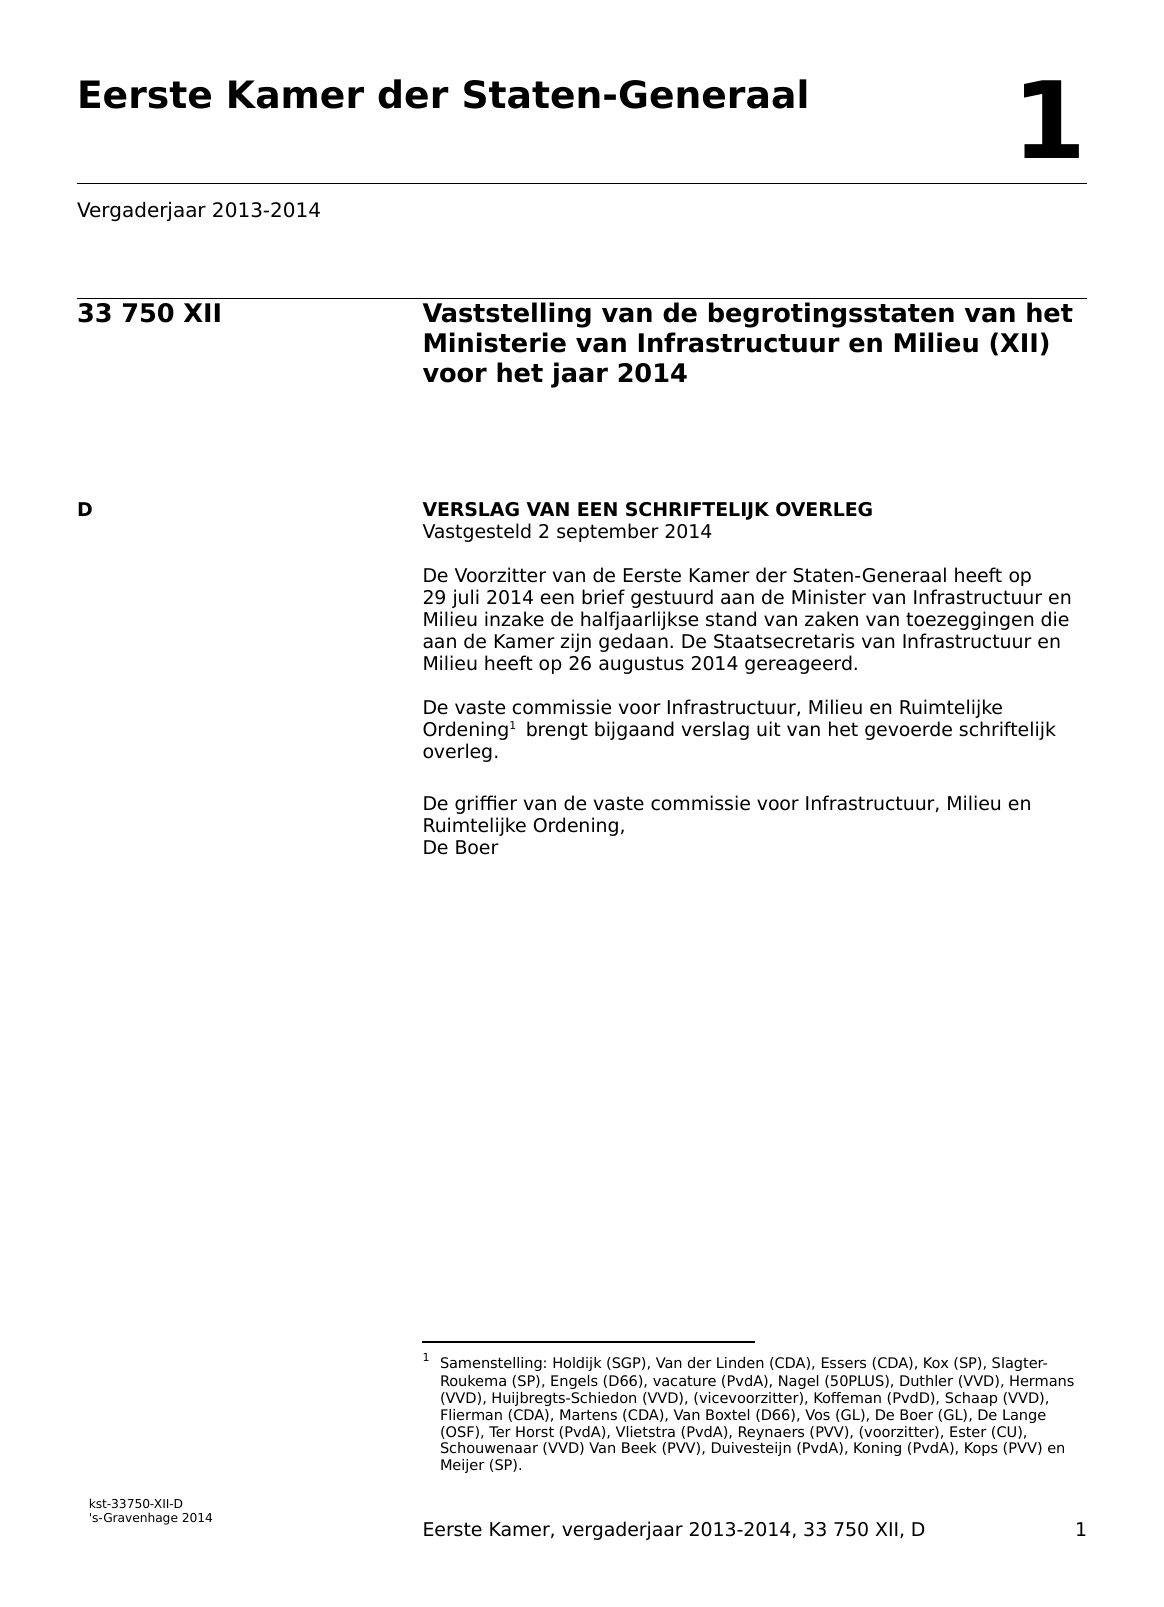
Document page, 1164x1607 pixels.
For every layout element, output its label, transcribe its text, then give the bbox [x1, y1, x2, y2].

text Samenstelling: Holdijk (SGP), Van der Linden (CDA), Essers (CDA), Kox (SP), Slagter-Roukema (SP), Engels (D66), vacature (PvdA), Nagel (50PLUS), Duthler (VVD), Hermans (VVD), Huijbregts-Schiedon (VVD), (vicevoorzitter), Koffeman (PvdD), Schaap (VVD), Flierman (CDA), Martens (CDA), Van Boxtel (D66), Vos (GL), De Boer (GL), De Lange (OSF), Ter Horst (PvdA), Vlietstra (PvdA), Reynaers (PVV), (voorzitter), Ester (CU), Schouwenaar (VVD) Van Beek (PVV), Duivesteijn (PvdA), Koning (PvdA), Kops (PVV) en Meijer (SP). [422, 1351, 1087, 1474]
text De Voorzitter van de Eerste Kamer der Staten-Generaal heeft op 29 juli 2014 een brief gestuurd aan de Minister van Infrastructuur en Milieu inzake de halfjaarlijkse stand van zaken van toezeggingen die aan de Kamer zijn gedaan. De Staatsecretaris van Infrastructuur en Milieu heeft op 26 augustus 2014 gereageerd. [422, 565, 1087, 675]
text Vastgesteld 2 september 2014 [422, 521, 1087, 543]
text De griffier van de vaste commissie voor Infrastructuur, Milieu en Ruimtelijke Ordening, De Boer [422, 793, 1087, 859]
table_cell Vergaderjaar 2013-2014 [77, 184, 1087, 298]
subtitle D VERSLAG VAN EEN SCHRIFTELIJK OVERLEG [77, 499, 1087, 521]
text kst-33750-XII-D [88, 1497, 323, 1511]
subtitle 33 750 XII Vaststelling van de begrotingsstaten van het Ministerie van Infrastructuur en Milieu (XII) voor het jaar 2014 [77, 299, 1087, 388]
table_header Eerste Kamer der Staten-Generaal [77, 59, 886, 183]
text 's-Gravenhage 2014 [88, 1511, 323, 1525]
text De vaste commissie voor Infrastructuur, Milieu en Ruimtelijke Ordening brengt bijgaand verslag uit van het gevoerde schriftelijk overleg. [422, 697, 1087, 763]
table_header 1 [886, 59, 1087, 183]
